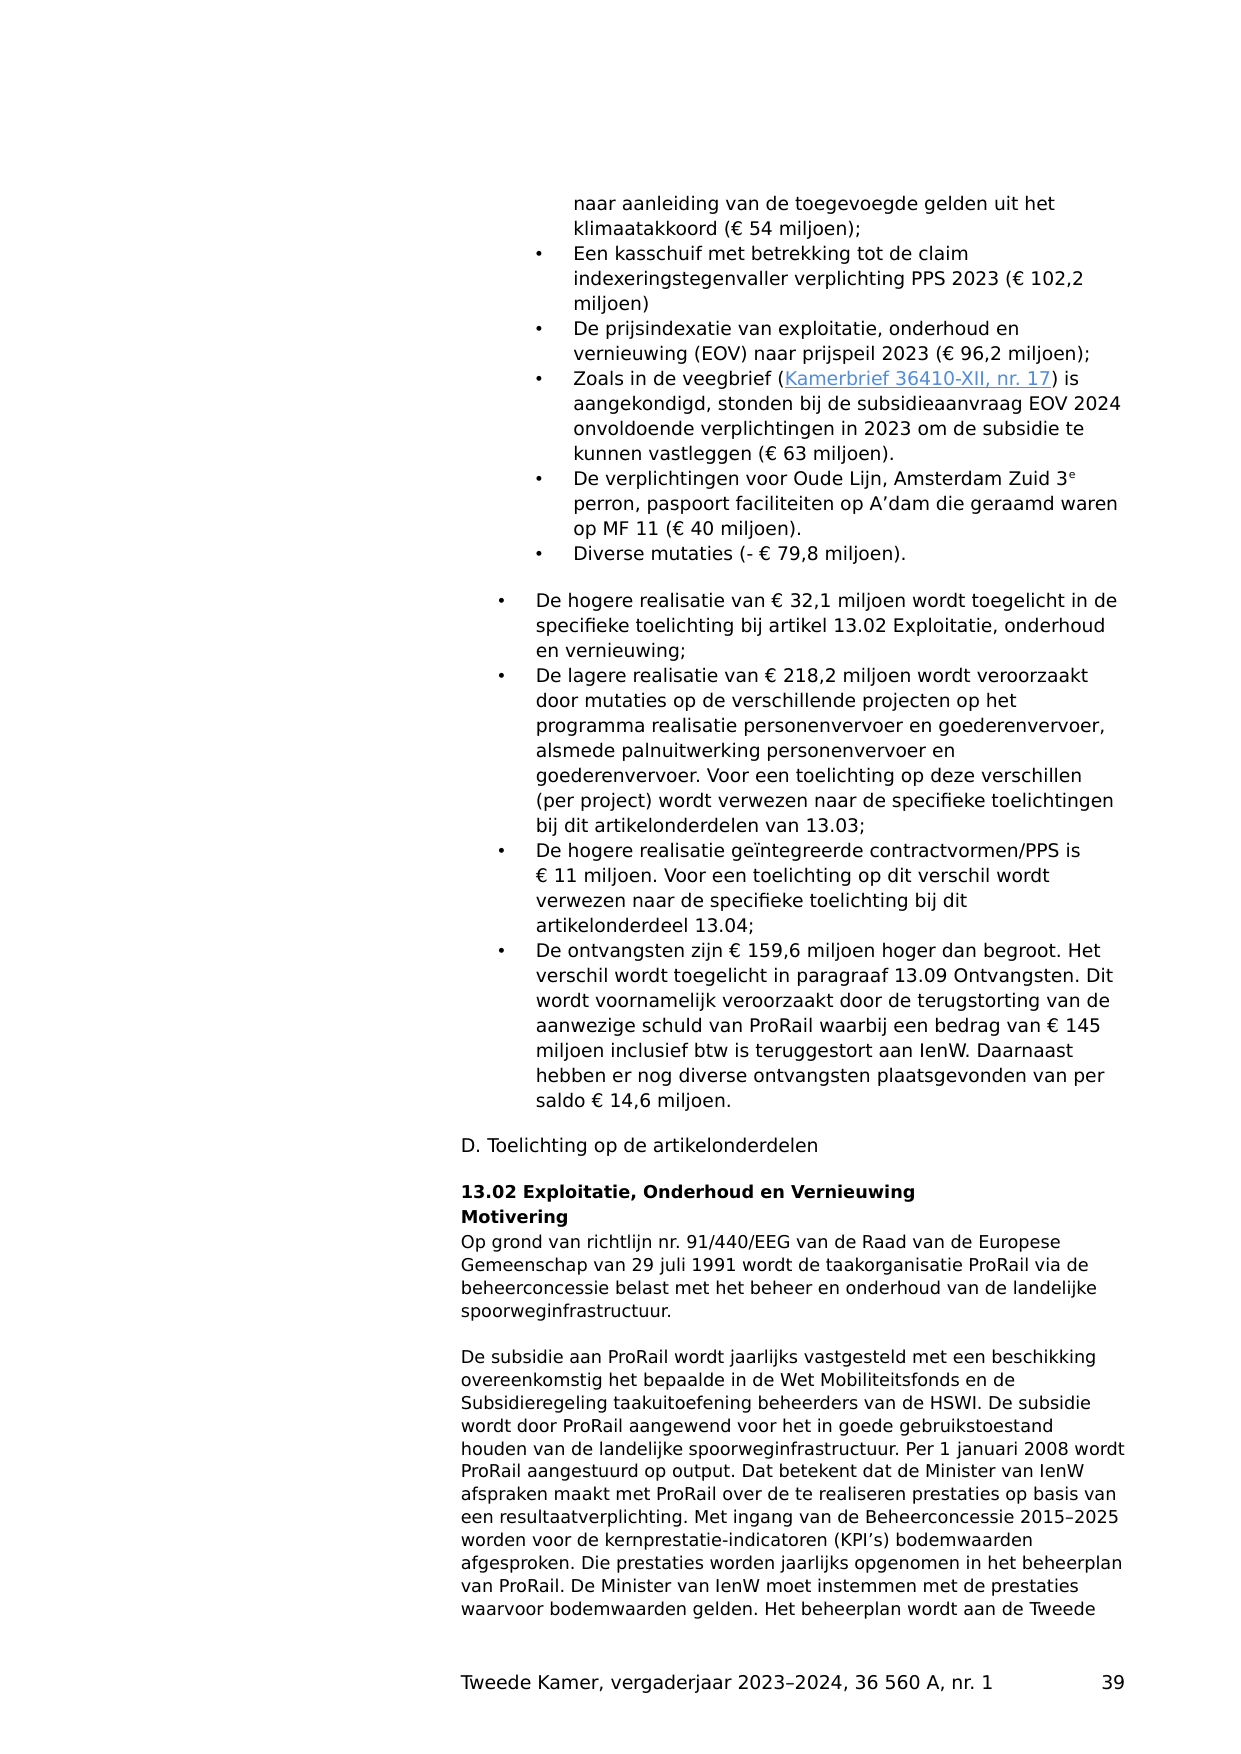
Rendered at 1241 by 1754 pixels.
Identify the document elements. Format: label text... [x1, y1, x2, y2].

list Zoals in de veegbrief (Kamerbrief 36410-XII, nr. 17) is aangekondigd, stonden bij de subsidieaanvraag EOV 2024 onvoldoende verplichtingen in 2023 om de subsidie te kunnen vastleggen (€ 63 miljoen). [536, 366, 1125, 466]
text 13.02 Exploitatie, Onderhoud en Vernieuwing [461, 1180, 1125, 1203]
list De prijsindexatie van exploitatie, onderhoud en vernieuwing (EOV) naar prijspeil 2023 (€ 96,2 miljoen); [536, 316, 1125, 366]
text Motivering [461, 1205, 1125, 1228]
text De subsidie aan ProRail wordt jaarlijks vastgesteld met een beschikking overeenkomstig het bepaalde in de Wet Mobiliteitsfonds en de Subsidieregeling taakuitoefening beheerders van de HSWI. De subsidie wordt door ProRail aangewend voor het in goede gebruikstoestand houden van de landelijke spoorweginfrastructuur. Per 1 januari 2008 wordt ProRail aangestuurd op output. Dat betekent dat de Minister van IenW afspraken maakt met ProRail over de te realiseren prestaties op basis van een resultaatverplichting. Met ingang van de Beheerconcessie 2015–2025 worden voor de kernprestatie-indicatoren (KPI’s) bodemwaarden afgesproken. Die prestaties worden jaarlijks opgenomen in het beheerplan van ProRail. De Minister van IenW moet instemmen met de prestaties waarvoor bodemwaarden gelden. Het beheerplan wordt aan de Tweede [461, 1345, 1125, 1620]
title D. Toelichting op de artikelonderdelen [461, 1135, 1125, 1157]
list De hogere realisatie geïntegreerde contractvormen/PPS is € 11 miljoen. Voor een toelichting op dit verschil wordt verwezen naar de specifieke toelichting bij dit artikelonderdeel 13.04; [498, 838, 1125, 938]
list Een kasschuif met betrekking tot de claim indexeringstegenvaller verplichting PPS 2023 (€ 102,2 miljoen) [536, 241, 1125, 316]
text Op grond van richtlijn nr. 91/440/EEG van de Raad van de Europese Gemeenschap van 29 juli 1991 wordt de taakorganisatie ProRail via de beheerconcessie belast met het beheer en onderhoud van de landelijke spoorweginfrastructuur. [461, 1230, 1125, 1322]
list De lagere realisatie van € 218,2 miljoen wordt veroorzaakt door mutaties op de verschillende projecten op het programma realisatie personenvervoer en goederenvervoer, alsmede palnuitwerking personenvervoer en goederenvervoer. Voor een toelichting op deze verschillen (per project) wordt verwezen naar de specifieke toelichtingen bij dit artikelonderdelen van 13.03; [498, 663, 1125, 838]
list naar aanleiding van de toegevoegde gelden uit het klimaatakkoord (€ 54 miljoen); [536, 191, 1125, 241]
list De verplichtingen voor Oude Lijn, Amsterdam Zuid 3e perron, paspoort faciliteiten op A’dam die geraamd waren op MF 11 (€ 40 miljoen). [536, 466, 1125, 541]
list De ontvangsten zijn € 159,6 miljoen hoger dan begroot. Het verschil wordt toegelicht in paragraaf 13.09 Ontvangsten. Dit wordt voornamelijk veroorzaakt door de terugstorting van de aanwezige schuld van ProRail waarbij een bedrag van € 145 miljoen inclusief btw is teruggestort aan IenW. Daarnaast hebben er nog diverse ontvangsten plaatsgevonden van per saldo € 14,6 miljoen. [498, 938, 1125, 1113]
list Diverse mutaties (- € 79,8 miljoen). [536, 541, 1125, 566]
list De hogere realisatie van € 32,1 miljoen wordt toegelicht in de specifieke toelichting bij artikel 13.02 Exploitatie, onderhoud en vernieuwing; [498, 588, 1125, 663]
